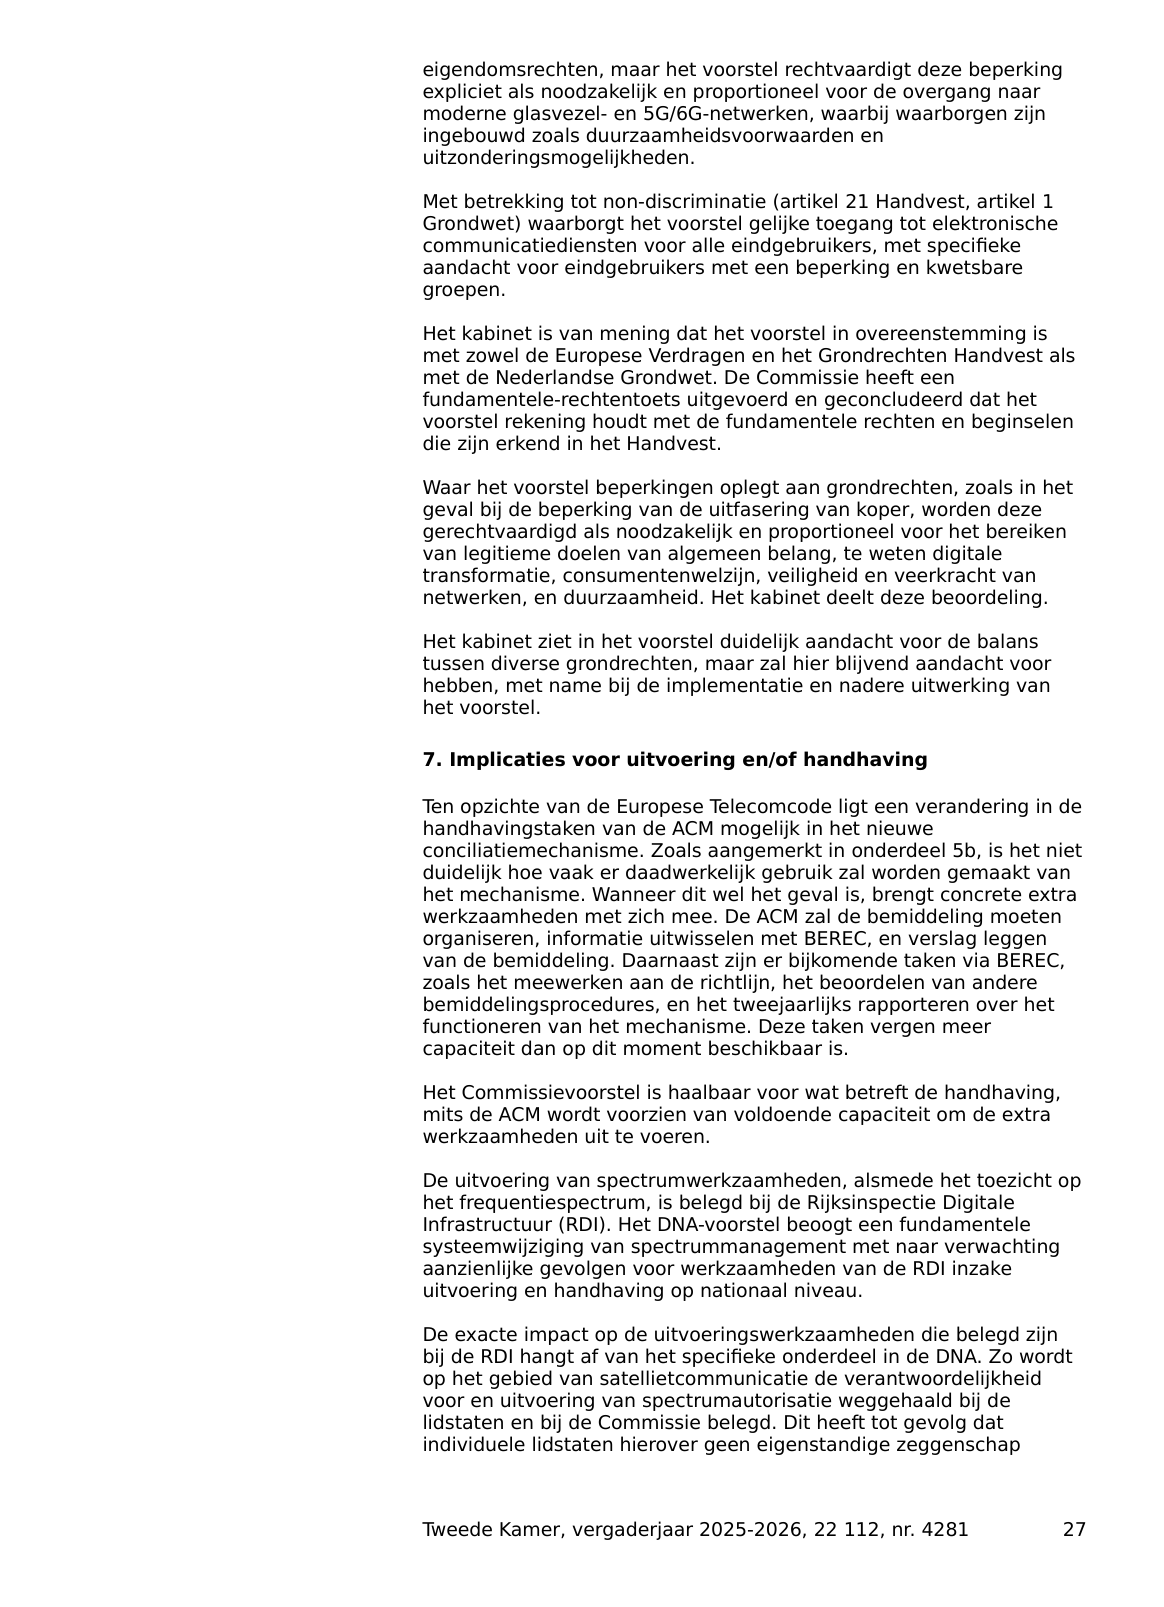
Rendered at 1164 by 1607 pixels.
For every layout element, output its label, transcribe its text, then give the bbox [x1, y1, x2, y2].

subtitle 7. Implicaties voor uitvoering en/of handhaving [422, 749, 1087, 771]
text Waar het voorstel beperkingen oplegt aan grondrechten, zoals in het geval bij de beperking van de uitfasering van koper, worden deze gerechtvaardigd als noodzakelijk en proportioneel voor het bereiken van legitieme doelen van algemeen belang, te weten digitale transformatie, consumentenwelzijn, veiligheid en veerkracht van netwerken, en duurzaamheid. Het kabinet deelt deze beoordeling. [422, 477, 1087, 609]
text Ten opzichte van de Europese Telecomcode ligt een verandering in de handhavingstaken van de ACM mogelijk in het nieuwe conciliatiemechanisme. Zoals aangemerkt in onderdeel 5b, is het niet duidelijk hoe vaak er daadwerkelijk gebruik zal worden gemaakt van het mechanisme. Wanneer dit wel het geval is, brengt concrete extra werkzaamheden met zich mee. De ACM zal de bemiddeling moeten organiseren, informatie uitwisselen met BEREC, en verslag leggen van de bemiddeling. Daarnaast zijn er bijkomende taken via BEREC, zoals het meewerken aan de richtlijn, het beoordelen van andere bemiddelingsprocedures, en het tweejaarlijks rapporteren over het functioneren van het mechanisme. Deze taken vergen meer capaciteit dan op dit moment beschikbaar is. [422, 796, 1087, 1060]
text Met betrekking tot non-discriminatie (artikel 21 Handvest, artikel 1 Grondwet) waarborgt het voorstel gelijke toegang tot elektronische communicatiediensten voor alle eindgebruikers, met specifieke aandacht voor eindgebruikers met een beperking en kwetsbare groepen. [422, 191, 1087, 301]
text Het kabinet is van mening dat het voorstel in overeenstemming is met zowel de Europese Verdragen en het Grondrechten Handvest als met de Nederlandse Grondwet. De Commissie heeft een fundamentele-rechtentoets uitgevoerd en geconcludeerd dat het voorstel rekening houdt met de fundamentele rechten en beginselen die zijn erkend in het Handvest. [422, 323, 1087, 455]
text De exacte impact op de uitvoeringswerkzaamheden die belegd zijn bij de RDI hangt af van het specifieke onderdeel in de DNA. Zo wordt op het gebied van satellietcommunicatie de verantwoordelijkheid voor en uitvoering van spectrumautorisatie weggehaald bij de lidstaten en bij de Commissie belegd. Dit heeft tot gevolg dat individuele lidstaten hierover geen eigenstandige zeggenschap [422, 1324, 1087, 1456]
text eigendomsrechten, maar het voorstel rechtvaardigt deze beperking expliciet als noodzakelijk en proportioneel voor de overgang naar moderne glasvezel- en 5G/6G-netwerken, waarbij waarborgen zijn ingebouwd zoals duurzaamheidsvoorwaarden en uitzonderingsmogelijkheden. [422, 59, 1087, 169]
text De uitvoering van spectrumwerkzaamheden, alsmede het toezicht op het frequentiespectrum, is belegd bij de Rijksinspectie Digitale Infrastructuur (RDI). Het DNA-voorstel beoogt een fundamentele systeemwijziging van spectrummanagement met naar verwachting aanzienlijke gevolgen voor werkzaamheden van de RDI inzake uitvoering en handhaving op nationaal niveau. [422, 1170, 1087, 1302]
text Het Commissievoorstel is haalbaar voor wat betreft de handhaving, mits de ACM wordt voorzien van voldoende capaciteit om de extra werkzaamheden uit te voeren. [422, 1082, 1087, 1148]
text Het kabinet ziet in het voorstel duidelijk aandacht voor de balans tussen diverse grondrechten, maar zal hier blijvend aandacht voor hebben, met name bij de implementatie en nadere uitwerking van het voorstel. [422, 631, 1087, 719]
